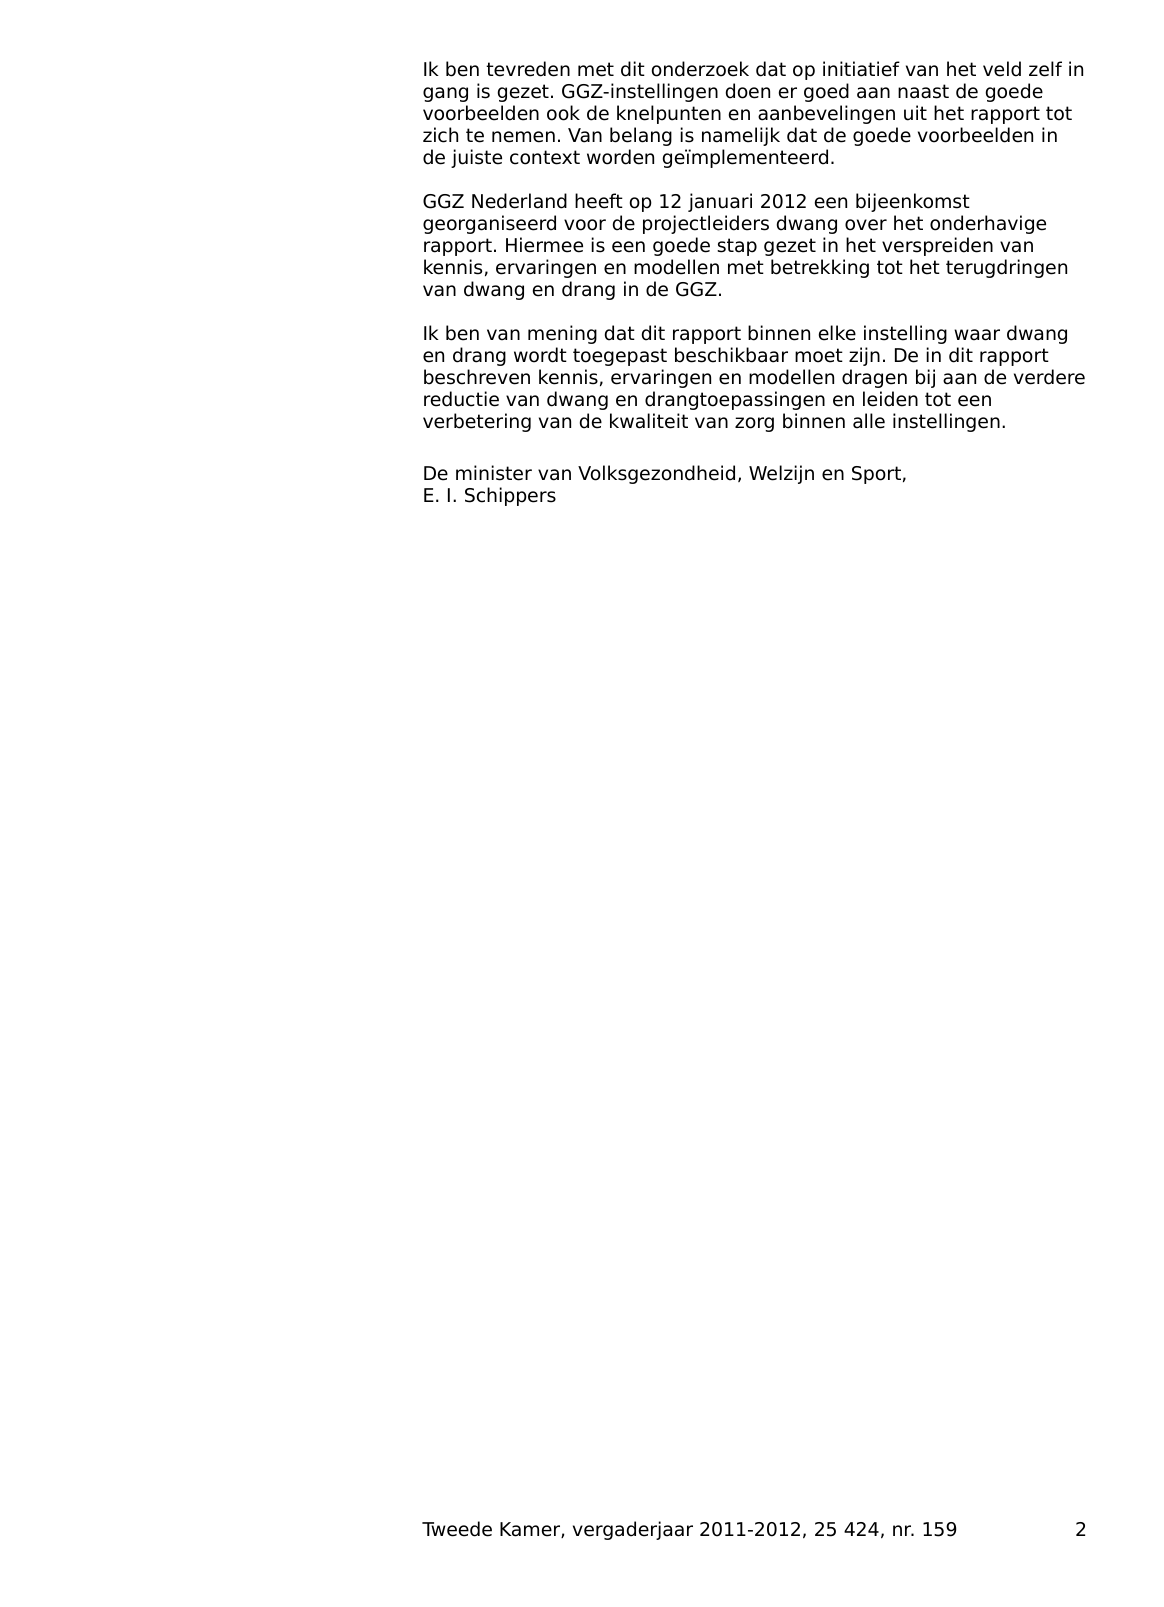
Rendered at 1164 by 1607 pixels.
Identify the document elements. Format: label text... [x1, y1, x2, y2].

text Ik ben van mening dat dit rapport binnen elke instelling waar dwang en drang wordt toegepast beschikbaar moet zijn. De in dit rapport beschreven kennis, ervaringen en modellen dragen bij aan de verdere reductie van dwang en drangtoepassingen en leiden tot een verbetering van de kwaliteit van zorg binnen alle instellingen. [422, 323, 1087, 433]
text GGZ Nederland heeft op 12 januari 2012 een bijeenkomst georganiseerd voor de projectleiders dwang over het onderhavige rapport. Hiermee is een goede stap gezet in het verspreiden van kennis, ervaringen en modellen met betrekking tot het terugdringen van dwang en drang in de GGZ. [422, 191, 1087, 301]
text Ik ben tevreden met dit onderzoek dat op initiatief van het veld zelf in gang is gezet. GGZ-instellingen doen er goed aan naast de goede voorbeelden ook de knelpunten en aanbevelingen uit het rapport tot zich te nemen. Van belang is namelijk dat de goede voorbeelden in de juiste context worden geïmplementeerd. [422, 59, 1087, 169]
text De minister van Volksgezondheid, Welzijn en Sport, E. I. Schippers [422, 463, 1087, 507]
